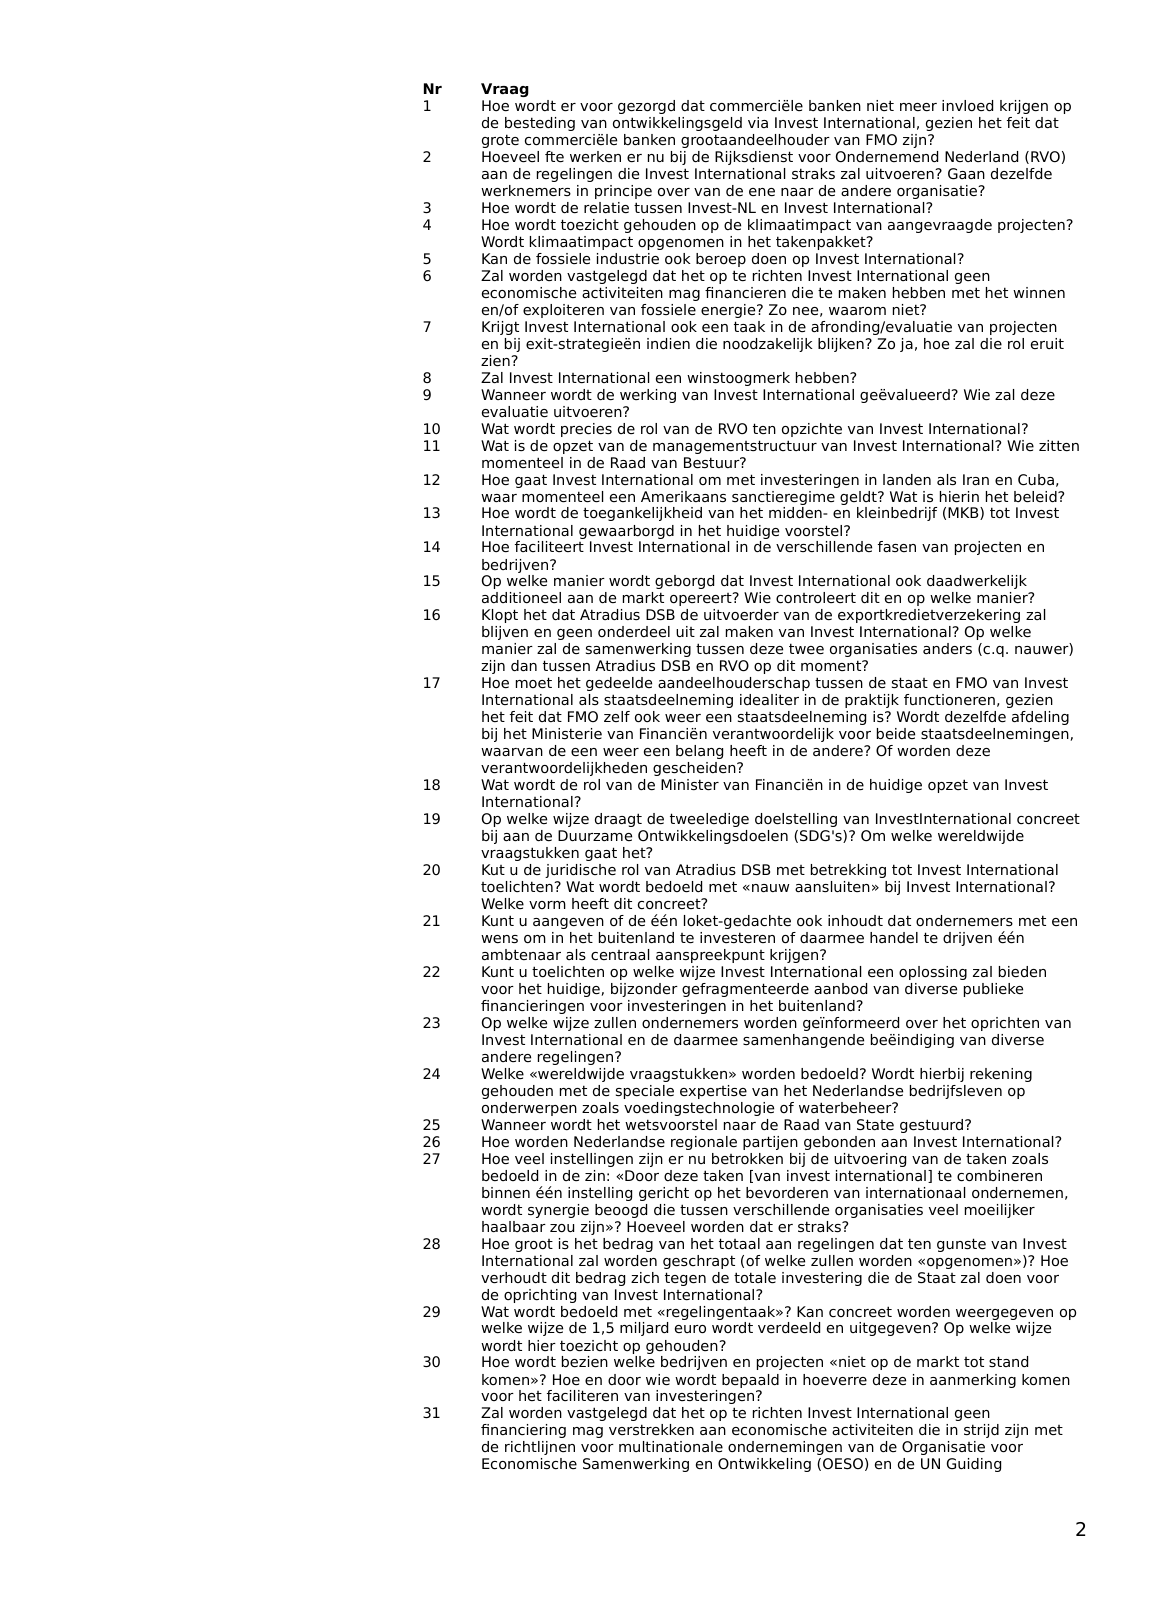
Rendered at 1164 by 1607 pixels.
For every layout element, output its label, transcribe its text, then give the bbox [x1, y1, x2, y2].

table_cell 22 [422, 964, 475, 1015]
table_cell Wanneer wordt het wetsvoorstel naar de Raad van State gestuurd? [475, 1117, 1087, 1134]
table_cell 11 [422, 438, 475, 471]
table_cell Hoe veel instellingen zijn er nu betrokken bij de uitvoering van de taken zoals bedoeld in de zin: «Door deze taken [van invest international] te combineren binnen één instelling gericht op het bevorderen van internationaal ondernemen, wordt synergie beoogd die tussen verschillende organisaties veel moeilijker haalbaar zou zijn»? Hoeveel worden dat er straks? [475, 1151, 1087, 1236]
table_cell Krijgt Invest International ook een taak in de afronding/evaluatie van projecten en bij exit-strategieën indien die noodzakelijk blijken? Zo ja, hoe zal die rol eruit zien? [475, 319, 1087, 369]
table_cell 7 [422, 319, 475, 369]
table_cell Wanneer wordt de werking van Invest International geëvalueerd? Wie zal deze evaluatie uitvoeren? [475, 387, 1087, 421]
table_cell 4 [422, 217, 475, 251]
table_cell Klopt het dat Atradius DSB de uitvoerder van de exportkredietverzekering zal blijven en geen onderdeel uit zal maken van Invest International? Op welke manier zal de samenwerking tussen deze twee organisaties anders (c.q. nauwer) zijn dan tussen Atradius DSB en RVO op dit moment? [475, 607, 1087, 675]
table_cell Wat wordt de rol van de Minister van Financiën in de huidige opzet van Invest International? [475, 777, 1087, 811]
table_cell Kan de fossiele industrie ook beroep doen op Invest International? [475, 251, 1087, 268]
table_cell 19 [422, 811, 475, 862]
table_cell 8 [422, 370, 475, 387]
table_cell 15 [422, 573, 475, 607]
table_cell Hoe wordt de toegankelijkheid van het midden- en kleinbedrijf (MKB) tot Invest International gewaarborgd in het huidige voorstel? [475, 505, 1087, 539]
table_cell Wat wordt precies de rol van de RVO ten opzichte van Invest International? [475, 421, 1087, 437]
table_cell 3 [422, 200, 475, 217]
table_cell Hoe wordt bezien welke bedrijven en projecten «niet op de markt tot stand komen»? Hoe en door wie wordt bepaald in hoeverre deze in aanmerking komen voor het faciliteren van investeringen? [475, 1354, 1087, 1405]
table_header Nr [422, 81, 475, 98]
table_cell Hoe wordt er voor gezorgd dat commerciële banken niet meer invloed krijgen op de besteding van ontwikkelingsgeld via Invest International, gezien het feit dat grote commerciële banken grootaandeelhouder van FMO zijn? [475, 98, 1087, 149]
table_cell 28 [422, 1236, 475, 1303]
table_cell Kunt u aangeven of de één loket-gedachte ook inhoudt dat ondernemers met een wens om in het buitenland te investeren of daarmee handel te drijven één ambtenaar als centraal aanspreekpunt krijgen? [475, 913, 1087, 964]
table_cell Kut u de juridische rol van Atradius DSB met betrekking tot Invest International toelichten? Wat wordt bedoeld met «nauw aansluiten» bij Invest International? Welke vorm heeft dit concreet? [475, 862, 1087, 913]
table_cell Op welke manier wordt geborgd dat Invest International ook daadwerkelijk additioneel aan de markt opereert? Wie controleert dit en op welke manier? [475, 573, 1087, 607]
table_cell 18 [422, 777, 475, 811]
table_cell 27 [422, 1151, 475, 1236]
table_cell 31 [422, 1405, 475, 1473]
table_cell Hoe worden Nederlandse regionale partijen gebonden aan Invest International? [475, 1134, 1087, 1151]
table_cell 29 [422, 1304, 475, 1354]
table_cell Wat wordt bedoeld met «regelingentaak»? Kan concreet worden weergegeven op welke wijze de 1,5 miljard euro wordt verdeeld en uitgegeven? Op welke wijze wordt hier toezicht op gehouden? [475, 1304, 1087, 1354]
table_cell 5 [422, 251, 475, 268]
table_cell Wat is de opzet van de managementstructuur van Invest International? Wie zitten momenteel in de Raad van Bestuur? [475, 438, 1087, 471]
table_cell 1 [422, 98, 475, 149]
table_cell Hoe wordt toezicht gehouden op de klimaatimpact van aangevraagde projecten? Wordt klimaatimpact opgenomen in het takenpakket? [475, 217, 1087, 251]
table_cell 6 [422, 268, 475, 319]
table_cell 21 [422, 913, 475, 964]
table_cell Hoe moet het gedeelde aandeelhouderschap tussen de staat en FMO van Invest International als staatsdeelneming idealiter in de praktijk functioneren, gezien het feit dat FMO zelf ook weer een staatsdeelneming is? Wordt dezelfde afdeling bij het Ministerie van Financiën verantwoordelijk voor beide staatsdeelnemingen, waarvan de een weer een belang heeft in de andere? Of worden deze verantwoordelijkheden gescheiden? [475, 675, 1087, 777]
table_cell 25 [422, 1117, 475, 1134]
table_cell 14 [422, 539, 475, 573]
table_cell Op welke wijze zullen ondernemers worden geïnformeerd over het oprichten van Invest International en de daarmee samenhangende beëindiging van diverse andere regelingen? [475, 1015, 1087, 1066]
table_cell 30 [422, 1354, 475, 1405]
table_cell 24 [422, 1066, 475, 1117]
table_cell 17 [422, 675, 475, 777]
table_cell Kunt u toelichten op welke wijze Invest International een oplossing zal bieden voor het huidige, bijzonder gefragmenteerde aanbod van diverse publieke financieringen voor investeringen in het buitenland? [475, 964, 1087, 1015]
table_cell Hoe groot is het bedrag van het totaal aan regelingen dat ten gunste van Invest International zal worden geschrapt (of welke zullen worden «opgenomen»)? Hoe verhoudt dit bedrag zich tegen de totale investering die de Staat zal doen voor de oprichting van Invest International? [475, 1236, 1087, 1303]
table_cell 2 [422, 149, 475, 200]
table_cell 23 [422, 1015, 475, 1066]
table_cell 10 [422, 421, 475, 437]
table_cell 12 [422, 471, 475, 505]
table_cell Hoe faciliteert Invest International in de verschillende fasen van projecten en bedrijven? [475, 539, 1087, 573]
table_cell Op welke wijze draagt de tweeledige doelstelling van InvestInternational concreet bij aan de Duurzame Ontwikkelingsdoelen (SDG's)? Om welke wereldwijde vraagstukken gaat het? [475, 811, 1087, 862]
table_cell 26 [422, 1134, 475, 1151]
table_cell Zal Invest International een winstoogmerk hebben? [475, 370, 1087, 387]
table_cell Hoe wordt de relatie tussen Invest-NL en Invest International? [475, 200, 1087, 217]
table_cell Hoe gaat Invest International om met investeringen in landen als Iran en Cuba, waar momenteel een Amerikaans sanctieregime geldt? Wat is hierin het beleid? [475, 471, 1087, 505]
table_cell Zal worden vastgelegd dat het op te richten Invest International geen financiering mag verstrekken aan economische activiteiten die in strijd zijn met de richtlijnen voor multinationale ondernemingen van de Organisatie voor Economische Samenwerking en Ontwikkeling (OESO) en de UN Guiding [475, 1405, 1087, 1473]
table_cell 9 [422, 387, 475, 421]
table_cell 20 [422, 862, 475, 913]
table_cell Hoeveel fte werken er nu bij de Rijksdienst voor Ondernemend Nederland (RVO) aan de regelingen die Invest International straks zal uitvoeren? Gaan dezelfde werknemers in principe over van de ene naar de andere organisatie? [475, 149, 1087, 200]
table_cell Zal worden vastgelegd dat het op te richten Invest International geen economische activiteiten mag financieren die te maken hebben met het winnen en/of exploiteren van fossiele energie? Zo nee, waarom niet? [475, 268, 1087, 319]
table_header Vraag [475, 81, 1087, 98]
table_cell 16 [422, 607, 475, 675]
table_cell 13 [422, 505, 475, 539]
table_cell Welke «wereldwijde vraagstukken» worden bedoeld? Wordt hierbij rekening gehouden met de speciale expertise van het Nederlandse bedrijfsleven op onderwerpen zoals voedingstechnologie of waterbeheer? [475, 1066, 1087, 1117]
